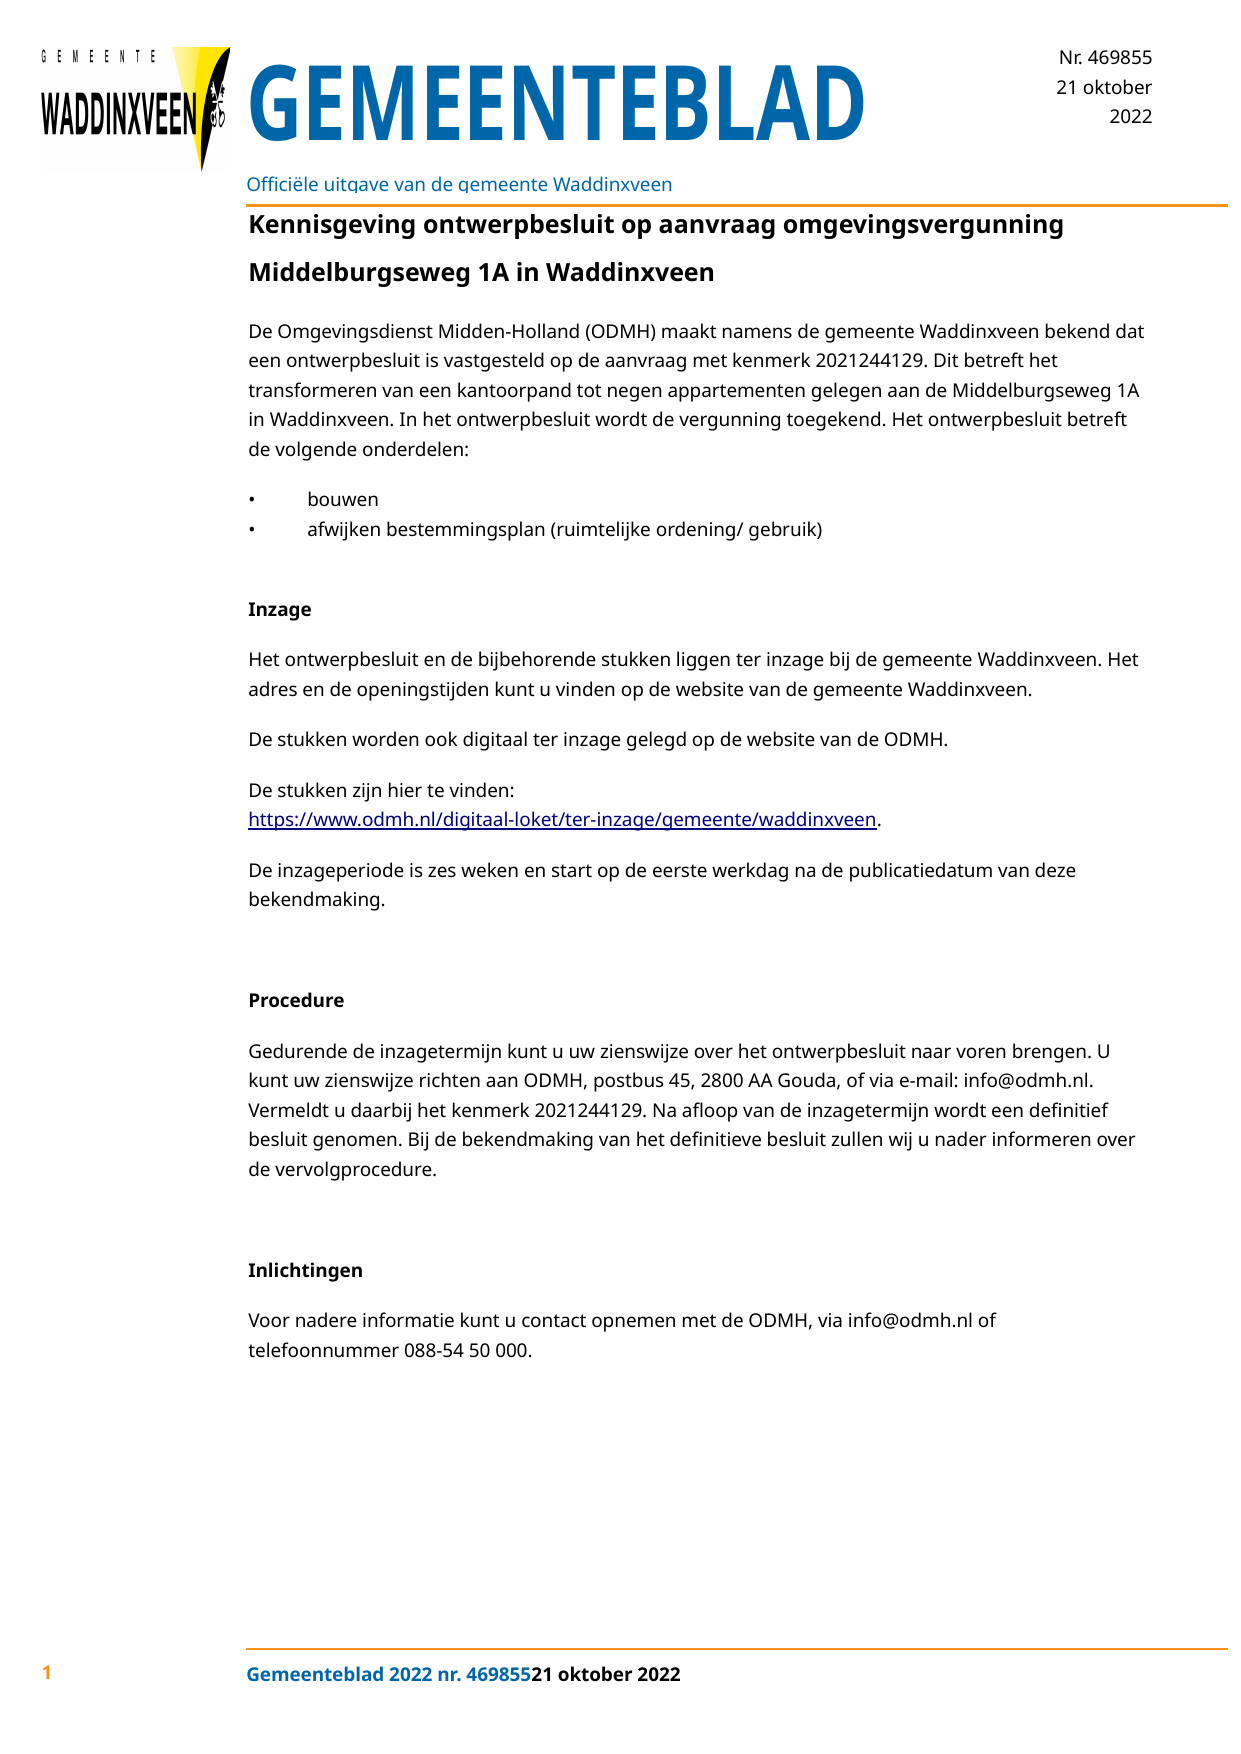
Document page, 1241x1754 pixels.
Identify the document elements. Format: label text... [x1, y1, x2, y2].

text Het ontwerpbesluit en de bijbehorende stukken liggen ter inzage bij de gemeente Waddinxveen. Het adres en de openingstijden kunt u vinden op de website van de gemeente Waddinxveen. [248, 647, 1152, 702]
text De inzageperiode is zes weken en start op de eerste werkdag na de publicatiedatum van deze bekendmaking. [248, 857, 1152, 912]
text Voor nadere informatie kunt u contact opnemen met de ODMH, via info@odmh.nl of telefoonnummer 088-54 50 000. [248, 1307, 1152, 1363]
text Inlichtingen [248, 1257, 1152, 1283]
text Kennisgeving ontwerpbesluit op aanvraag omgevingsvergunning Middelburgseweg 1A in Waddinxveen [248, 207, 1152, 288]
text De stukken worden ook digitaal ter inzage gelegd op de website van de ODMH. [248, 727, 1152, 752]
text Gedurende de inzagetermijn kunt u uw zienswijze over het ontwerpbesluit naar voren brengen. U kunt uw zienswijze richten aan ODMH, postbus 45, 2800 AA Gouda, of via e-mail: info@odmh.nl. Vermeldt u daarbij het kenmerk 2021244129. Na afloop van de inzagetermijn wordt een definitief besluit genomen. Bij de bekendmaking van het definitieve besluit zullen wij u nader informeren over de vervolgprocedure. [248, 1038, 1152, 1182]
list bouwen [248, 487, 1152, 512]
text Inzage [248, 596, 1152, 622]
picture [41, 47, 231, 172]
text Procedure [248, 987, 1152, 1013]
list afwijken bestemmingsplan (ruimtelijke ordening/ gebruik) [248, 516, 1152, 542]
text De Omgevingsdienst Midden-Holland (ODMH) maakt namens de gemeente Waddinxveen bekend dat een ontwerpbesluit is vastgesteld op de aanvraag met kenmerk 2021244129. Dit betreft het transformeren van een kantoorpand tot negen appartementen gelegen aan de Middelburgseweg 1A in Waddinxveen. In het ontwerpbesluit wordt de vergunning toegekend. Het ontwerpbesluit betreft de volgende onderdelen: [248, 318, 1152, 462]
text De stukken zijn hier te vinden: https://www.odmh.nl/digitaal-loket/ter-inzage/gemeente/waddinxveen. [248, 777, 1152, 832]
